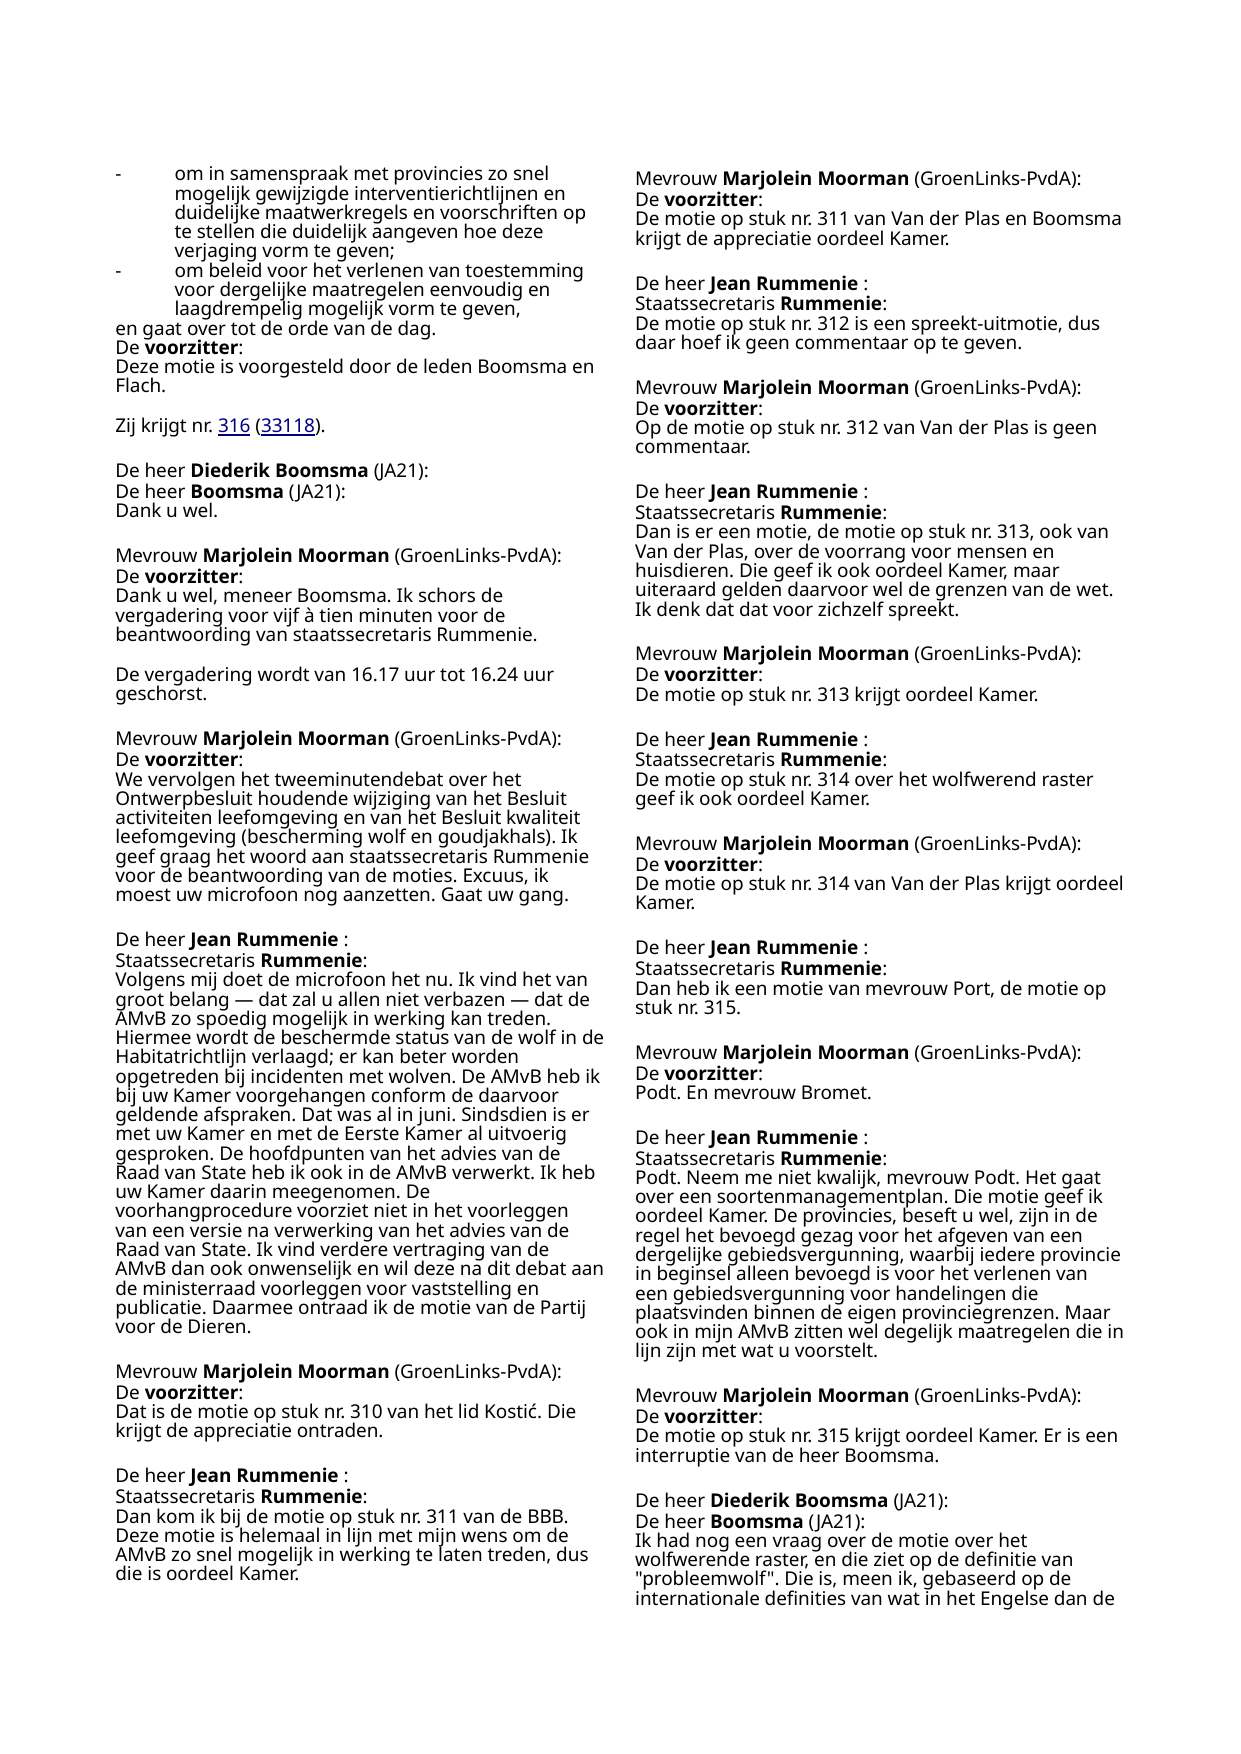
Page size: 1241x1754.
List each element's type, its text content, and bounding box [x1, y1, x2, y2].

text De motie op stuk nr. 312 is een spreekt-uitmotie, dus daar hoef ik geen commentaar op te geven. [635, 315, 1125, 353]
text Mevrouw Marjolein Moorman (GroenLinks-PvdA): [635, 165, 1125, 191]
text Staatssecretaris Rummenie: [115, 952, 605, 971]
text Dank u wel, meneer Boomsma. Ik schors de vergadering voor vijf à tien minuten voor de beantwoording van staatssecretaris Rummenie. [115, 587, 605, 645]
text Podt. En mevrouw Bromet. [635, 1084, 1125, 1103]
text De motie op stuk nr. 314 over het wolfwerend raster geef ik ook oordeel Kamer. [635, 771, 1125, 809]
text De voorzitter: [635, 856, 1125, 875]
text Staatssecretaris Rummenie: [635, 751, 1125, 771]
text Zij krijgt nr. 316 (33118). [115, 417, 605, 437]
text Volgens mij doet de microfoon het nu. Ik vind het van groot belang — dat zal u allen niet verbazen — dat de AMvB zo spoedig mogelijk in werking kan treden. Hiermee wordt de beschermde status van de wolf in de Habitatrichtlijn verlaagd; er kan beter worden opgetreden bij incidenten met wolven. De AMvB heb ik bij uw Kamer voorgehangen conform de daarvoor geldende afspraken. Dat was al in juni. Sindsdien is er met uw Kamer en met de Eerste Kamer al uitvoerig gesproken. De hoofdpunten van het advies van de Raad van State heb ik ook in de AMvB verwerkt. Ik heb uw Kamer daarin meegenomen. De voorhangprocedure voorziet niet in het voorleggen van een versie na verwerking van het advies van de Raad van State. Ik vind verdere vertraging van de AMvB dan ook onwenselijk en wil deze na dit debat aan de ministerraad voorleggen voor vaststelling en publicatie. Daarmee ontraad ik de motie van de Partij voor de Dieren. [115, 971, 605, 1337]
text De heer Jean Rummenie : [635, 934, 1125, 960]
text Mevrouw Marjolein Moorman (GroenLinks-PvdA): [635, 1382, 1125, 1408]
text De heer Diederik Boomsma (JA21): [115, 457, 605, 483]
text Dat is de motie op stuk nr. 310 van het lid Kostić. Die krijgt de appreciatie ontraden. [115, 1403, 605, 1442]
text Deze motie is voorgesteld door de leden Boomsma en Flach. [115, 358, 605, 397]
text De voorzitter: [635, 191, 1125, 210]
text Mevrouw Marjolein Moorman (GroenLinks-PvdA): [635, 374, 1125, 400]
text De voorzitter: [115, 339, 605, 358]
text De voorzitter: [115, 568, 605, 587]
text De voorzitter: [115, 1384, 605, 1403]
text Mevrouw Marjolein Moorman (GroenLinks-PvdA): [115, 542, 605, 568]
text De voorzitter: [115, 751, 605, 771]
text Op de motie op stuk nr. 312 van Van der Plas is geen commentaar. [635, 419, 1125, 458]
text Dan kom ik bij de motie op stuk nr. 311 van de BBB. Deze motie is helemaal in lijn met mijn wens om de AMvB zo snel mogelijk in werking te laten treden, dus die is oordeel Kamer. [115, 1508, 605, 1585]
text De heer Jean Rummenie : [635, 270, 1125, 295]
text Mevrouw Marjolein Moorman (GroenLinks-PvdA): [115, 1358, 605, 1384]
text De voorzitter: [635, 1408, 1125, 1427]
text De voorzitter: [635, 1064, 1125, 1084]
text Dan heb ik een motie van mevrouw Port, de motie op stuk nr. 315. [635, 979, 1125, 1018]
text De heer Jean Rummenie : [635, 1124, 1125, 1150]
text We vervolgen het tweeminutendebat over het Ontwerpbesluit houdende wijziging van het Besluit activiteiten leefomgeving en van het Besluit kwaliteit leefomgeving (bescherming wolf en goudjakhals). Ik geef graag het woord aan staatssecretaris Rummenie voor de beantwoording van de moties. Excuus, ik moest uw microfoon nog aanzetten. Gaat uw gang. [115, 771, 605, 905]
text Dank u wel. [115, 502, 605, 522]
text Dan is er een motie, de motie op stuk nr. 313, ook van Van der Plas, over de voorrang voor mensen en huisdieren. Die geef ik ook oordeel Kamer, maar uiteraard gelden daarvoor wel de grenzen van de wet. Ik denk dat dat voor zichzelf spreekt. [635, 523, 1125, 620]
text De voorzitter: [635, 400, 1125, 419]
text De heer Jean Rummenie : [635, 478, 1125, 504]
text De heer Jean Rummenie : [635, 726, 1125, 751]
text Mevrouw Marjolein Moorman (GroenLinks-PvdA): [635, 1039, 1125, 1064]
text Mevrouw Marjolein Moorman (GroenLinks-PvdA): [635, 830, 1125, 856]
text De heer Jean Rummenie : [115, 926, 605, 952]
list om beleid voor het verlenen van toestemming voor dergelijke maatregelen eenvoudig en laagdrempelig mogelijk vorm te geven, [115, 262, 605, 319]
text Ik had nog een vraag over de motie over het wolfwerende raster, en die ziet op de definitie van "probleemwolf". Die is, meen ik, gebaseerd op de internationale definities van wat in het Engelse dan de [635, 1532, 1125, 1609]
text De heer Boomsma (JA21): [635, 1513, 1125, 1532]
text De motie op stuk nr. 315 krijgt oordeel Kamer. Er is een interruptie van de heer Boomsma. [635, 1427, 1125, 1466]
list om in samenspraak met provincies zo snel mogelijk gewijzigde interventierichtlijnen en duidelijke maatwerkregels en voorschriften op te stellen die duidelijk aangeven hoe deze verjaging vorm te geven; [115, 165, 605, 262]
text De motie op stuk nr. 314 van Van der Plas krijgt oordeel Kamer. [635, 875, 1125, 914]
text De heer Diederik Boomsma (JA21): [635, 1487, 1125, 1513]
text De voorzitter: [635, 666, 1125, 686]
text Staatssecretaris Rummenie: [635, 960, 1125, 979]
text Staatssecretaris Rummenie: [635, 295, 1125, 315]
text De motie op stuk nr. 311 van Van der Plas en Boomsma krijgt de appreciatie oordeel Kamer. [635, 210, 1125, 249]
text Staatssecretaris Rummenie: [115, 1488, 605, 1508]
text De vergadering wordt van 16.17 uur tot 16.24 uur geschorst. [115, 666, 605, 705]
text De heer Jean Rummenie : [115, 1463, 605, 1488]
text De heer Boomsma (JA21): [115, 483, 605, 502]
text Mevrouw Marjolein Moorman (GroenLinks-PvdA): [635, 641, 1125, 666]
text Staatssecretaris Rummenie: [635, 1150, 1125, 1169]
text en gaat over tot de orde van de dag. [115, 319, 605, 339]
text Mevrouw Marjolein Moorman (GroenLinks-PvdA): [115, 726, 605, 751]
text De motie op stuk nr. 313 krijgt oordeel Kamer. [635, 686, 1125, 705]
text Staatssecretaris Rummenie: [635, 504, 1125, 523]
text Podt. Neem me niet kwalijk, mevrouw Podt. Het gaat over een soortenmanagementplan. Die motie geef ik oordeel Kamer. De provincies, beseft u wel, zijn in de regel het bevoegd gezag voor het afgeven van een dergelijke gebiedsvergunning, waarbij iedere provincie in beginsel alleen bevoegd is voor het verlenen van een gebiedsvergunning voor handelingen die plaatsvinden binnen de eigen provinciegrenzen. Maar ook in mijn AMvB zitten wel degelijk maatregelen die in lijn zijn met wat u voorstelt. [635, 1169, 1125, 1362]
